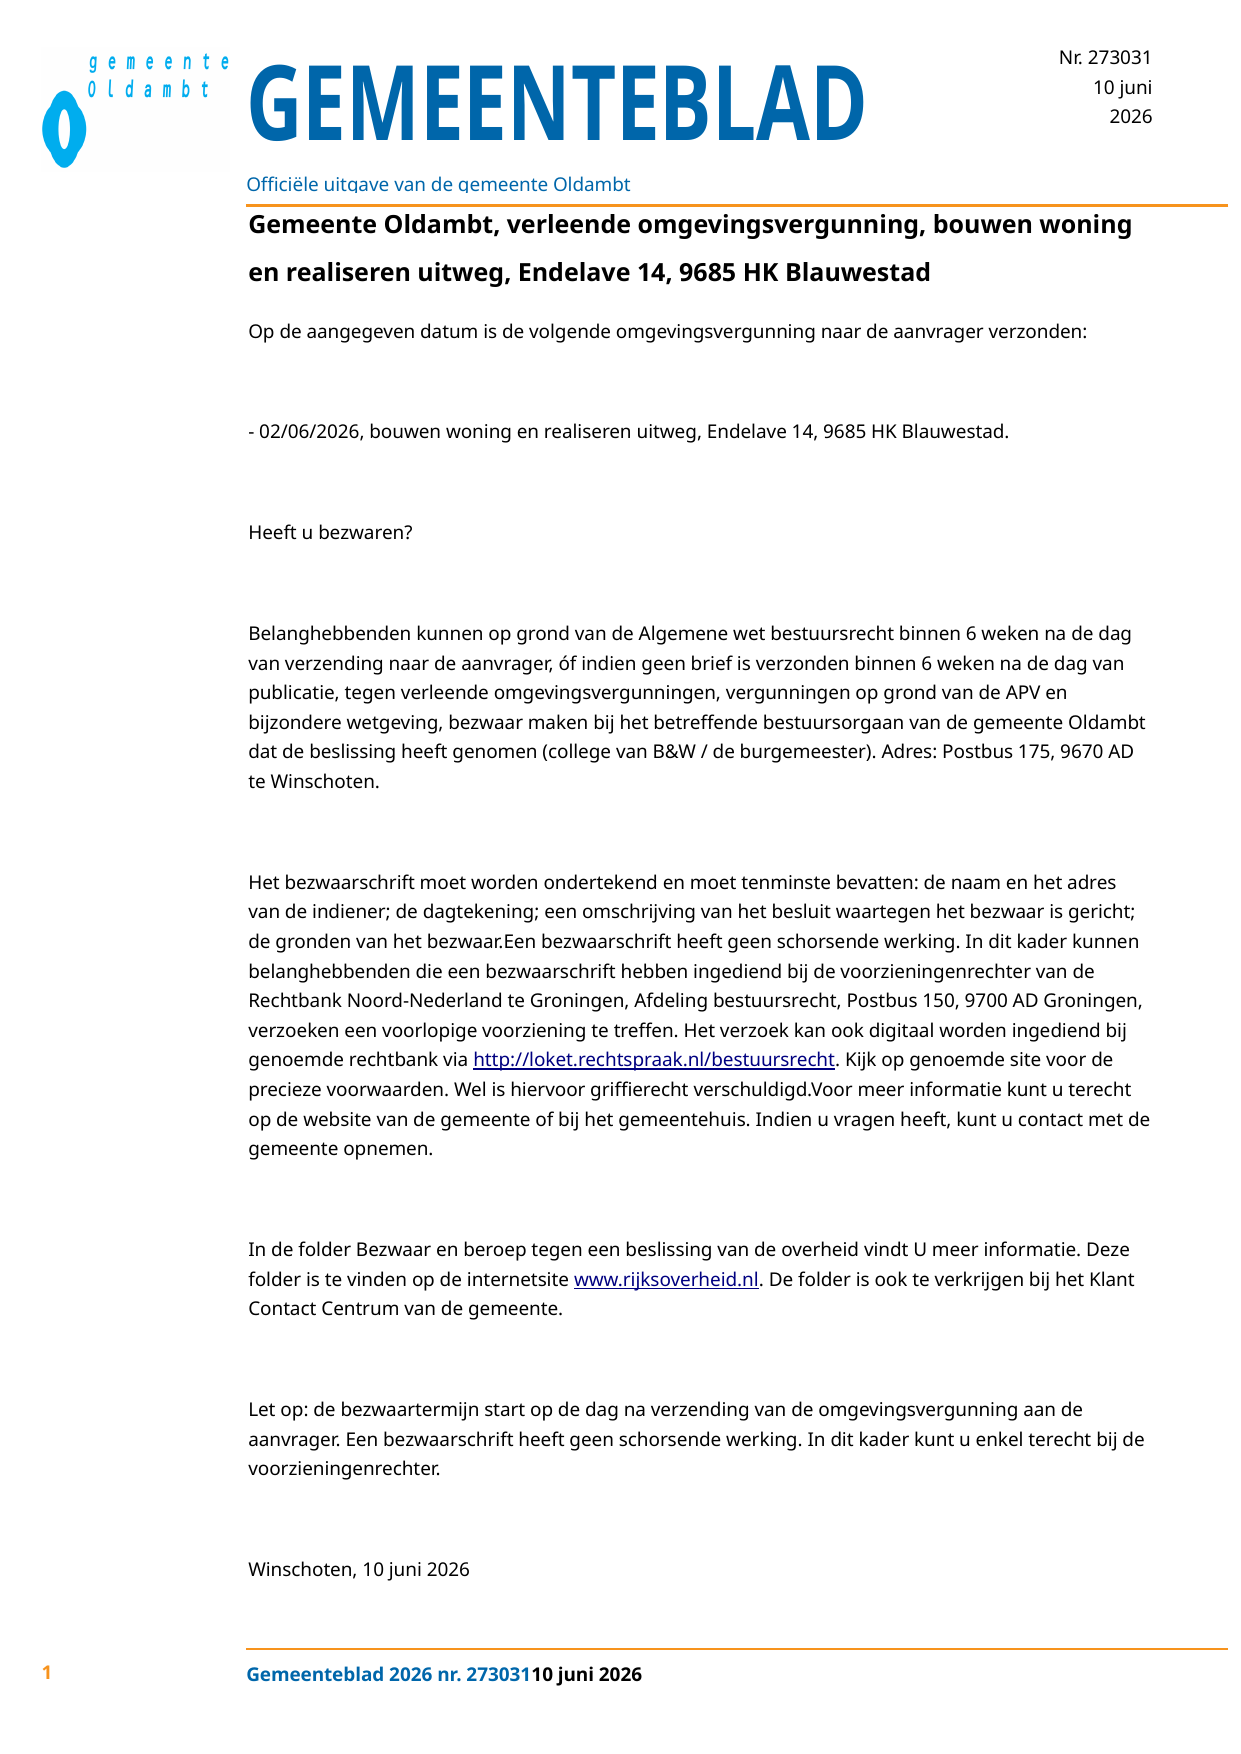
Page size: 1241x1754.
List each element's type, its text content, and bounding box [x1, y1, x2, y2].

text Winschoten, 10 juni 2026 [248, 1556, 1152, 1582]
text Het bezwaarschrift moet worden ondertekend en moet tenminste bevatten: de naam en het adres van de indiener; de dagtekening; een omschrijving van het besluit waartegen het bezwaar is gericht; de gronden van het bezwaar.Een bezwaarschrift heeft geen schorsende werking. In dit kader kunnen belanghebbenden die een bezwaarschrift hebben ingediend bij de voorzieningenrechter van de Rechtbank Noord-Nederland te Groningen, Afdeling bestuursrecht, Postbus 150, 9700 AD Groningen, verzoeken een voorlopige voorziening te treffen. Het verzoek kan ook digitaal worden ingediend bij genoemde rechtbank via http://loket.rechtspraak.nl/bestuursrecht. Kijk op genoemde site voor de precieze voorwaarden. Wel is hiervoor griffierecht verschuldigd.Voor meer informatie kunt u terecht op de website van de gemeente of bij het gemeentehuis. Indien u vragen heeft, kunt u contact met de gemeente opnemen. [248, 869, 1152, 1161]
text Heeft u bezwaren? [248, 519, 1152, 545]
picture [41, 47, 231, 172]
text Op de aangegeven datum is de volgende omgevingsvergunning naar de aanvrager verzonden: [248, 318, 1152, 344]
text - 02/06/2026, bouwen woning en realiseren uitweg, Endelave 14, 9685 HK Blauwestad. [248, 419, 1152, 444]
text Let op: de bezwaartermijn start op de dag na verzending van de omgevingsvergunning aan de aanvrager. Een bezwaarschrift heeft geen schorsende werking. In dit kader kunt u enkel terecht bij de voorzieningenrechter. [248, 1396, 1152, 1481]
text In de folder Bezwaar en beroep tegen een beslissing van de overheid vindt U meer informatie. Deze folder is te vinden op de internetsite www.rijksoverheid.nl. De folder is ook te verkrijgen bij het Klant Contact Centrum van de gemeente. [248, 1236, 1152, 1321]
text Gemeente Oldambt, verleende omgevingsvergunning, bouwen woning en realiseren uitweg, Endelave 14, 9685 HK Blauwestad [248, 207, 1152, 288]
text Belanghebbenden kunnen op grond van de Algemene wet bestuursrecht binnen 6 weken na de dag van verzending naar de aanvrager, óf indien geen brief is verzonden binnen 6 weken na de dag van publicatie, tegen verleende omgevingsvergunningen, vergunningen op grond van de APV en bijzondere wetgeving, bezwaar maken bij het betreffende bestuursorgaan van de gemeente Oldambt dat de beslissing heeft genomen (college van B&W / de burgemeester). Adres: Postbus 175, 9670 AD te Winschoten. [248, 620, 1152, 794]
